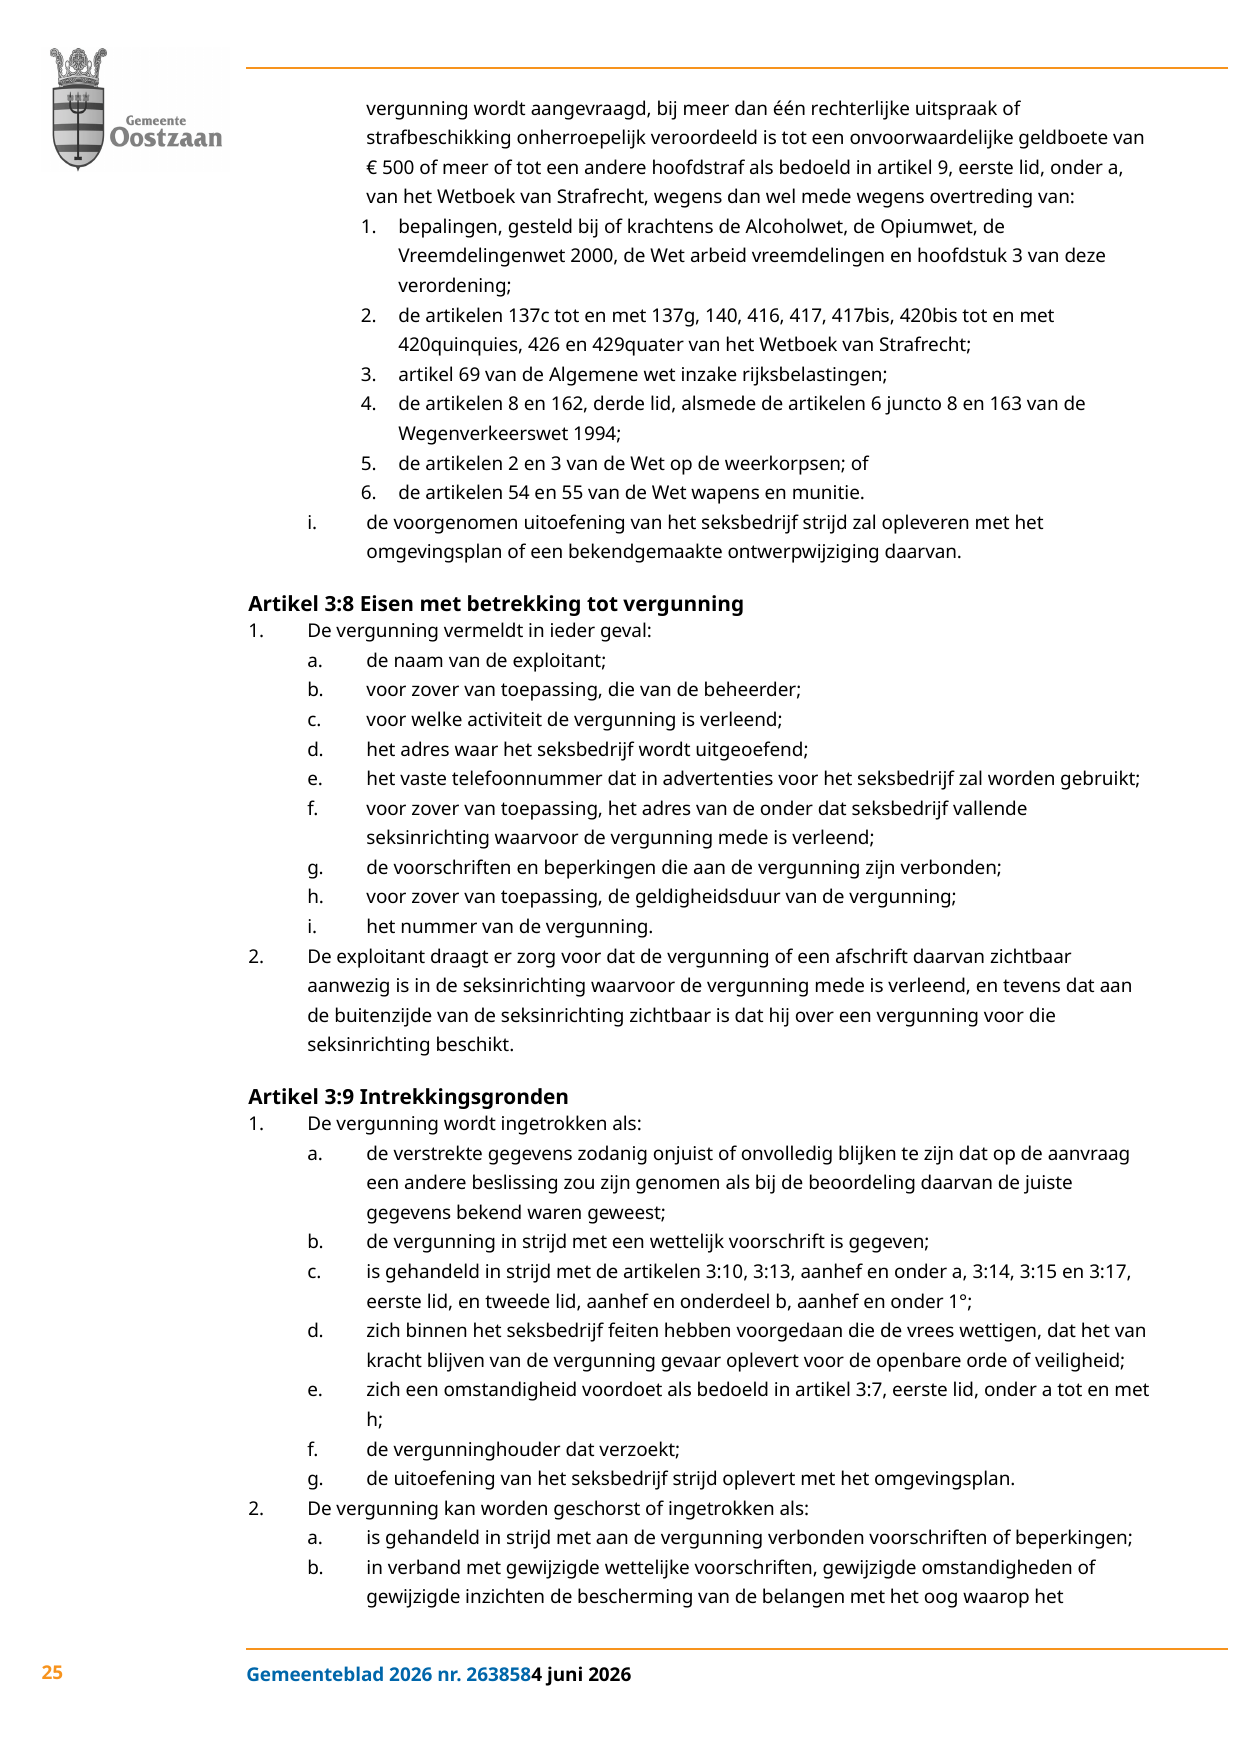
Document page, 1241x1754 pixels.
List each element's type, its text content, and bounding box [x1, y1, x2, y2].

list zich een omstandigheid voordoet als bedoeld in artikel 3:7, eerste lid, onder a tot en met h; [307, 1377, 1152, 1432]
list de vergunninghouder dat verzoekt; [307, 1436, 1152, 1462]
list de artikelen 54 en 55 van de Wet wapens en munitie. [361, 479, 1152, 505]
list in verband met gewijzigde wettelijke voorschriften, gewijzigde omstandigheden of gewijzigde inzichten de bescherming van de belangen met het oog waarop het [307, 1554, 1152, 1609]
list het nummer van de vergunning. [307, 913, 1152, 939]
list zich binnen het seksbedrijf feiten hebben voorgedaan die de vrees wettigen, dat het van kracht blijven van de vergunning gevaar oplevert voor de openbare orde of veiligheid; [307, 1317, 1152, 1373]
text Artikel 3:8 Eisen met betrekking tot vergunning [248, 589, 1152, 617]
list voor zover van toepassing, die van de beheerder; [307, 677, 1152, 702]
list de vergunning in strijd met een wettelijk voorschrift is gegeven; [307, 1229, 1152, 1254]
list de artikelen 137c tot en met 137g, 140, 416, 417, 417bis, 420bis tot en met 420quinquies, 426 en 429quater van het Wetboek van Strafrecht; [361, 302, 1152, 357]
list het vaste telefoonnummer dat in advertenties voor het seksbedrijf zal worden gebruikt; [307, 765, 1152, 791]
list voor zover van toepassing, het adres van de onder dat seksbedrijf vallende seksinrichting waarvoor de vergunning mede is verleend; [307, 795, 1152, 850]
list bepalingen, gesteld bij of krachtens de Alcoholwet, de Opiumwet, de Vreemdelingenwet 2000, de Wet arbeid vreemdelingen en hoofdstuk 3 van deze verordening; [361, 213, 1152, 298]
list de verstrekte gegevens zodanig onjuist of onvolledig blijken te zijn dat op de aanvraag een andere beslissing zou zijn genomen als bij de beoordeling daarvan de juiste gegevens bekend waren geweest; [307, 1140, 1152, 1225]
list De vergunning kan worden geschorst of ingetrokken als: [248, 1495, 1152, 1521]
list de voorgenomen uitoefening van het seksbedrijf strijd zal opleveren met het omgevingsplan of een bekendgemaakte ontwerpwijziging daarvan. [307, 509, 1152, 564]
list de artikelen 8 en 162, derde lid, alsmede de artikelen 6 juncto 8 en 163 van de Wegenverkeerswet 1994; [361, 391, 1152, 446]
list de naam van de exploitant; [307, 647, 1152, 673]
list artikel 69 van de Algemene wet inzake rijksbelastingen; [361, 361, 1152, 387]
list is gehandeld in strijd met aan de vergunning verbonden voorschriften of beperkingen; [307, 1524, 1152, 1550]
list De vergunning vermeldt in ieder geval: [248, 617, 1152, 643]
picture [41, 47, 231, 172]
list de voorschriften en beperkingen die aan de vergunning zijn verbonden; [307, 854, 1152, 880]
list voor welke activiteit de vergunning is verleend; [307, 706, 1152, 732]
list voor zover van toepassing, de geldigheidsduur van de vergunning; [307, 884, 1152, 909]
text Artikel 3:9 Intrekkingsgronden [248, 1082, 1152, 1110]
list De vergunning wordt ingetrokken als: [248, 1110, 1152, 1136]
list de artikelen 2 en 3 van de Wet op de weerkorpsen; of [361, 450, 1152, 476]
list vergunning wordt aangevraagd, bij meer dan één rechterlijke uitspraak of strafbeschikking onherroepelijk veroordeeld is tot een onvoorwaardelijke geldboete van € 500 of meer of tot een andere hoofdstraf als bedoeld in artikel 9, eerste lid, onder a, van het Wetboek van Strafrecht, wegens dan wel mede wegens overtreding van: [307, 95, 1152, 209]
list de uitoefening van het seksbedrijf strijd oplevert met het omgevingsplan. [307, 1465, 1152, 1491]
list De exploitant draagt er zorg voor dat de vergunning of een afschrift daarvan zichtbaar aanwezig is in de seksinrichting waarvoor de vergunning mede is verleend, en tevens dat aan de buitenzijde van de seksinrichting zichtbaar is dat hij over een vergunning voor die seksinrichting beschikt. [248, 943, 1152, 1057]
list het adres waar het seksbedrijf wordt uitgeoefend; [307, 736, 1152, 761]
list is gehandeld in strijd met de artikelen 3:10, 3:13, aanhef en onder a, 3:14, 3:15 en 3:17, eerste lid, en tweede lid, aanhef en onderdeel b, aanhef en onder 1°; [307, 1258, 1152, 1314]
